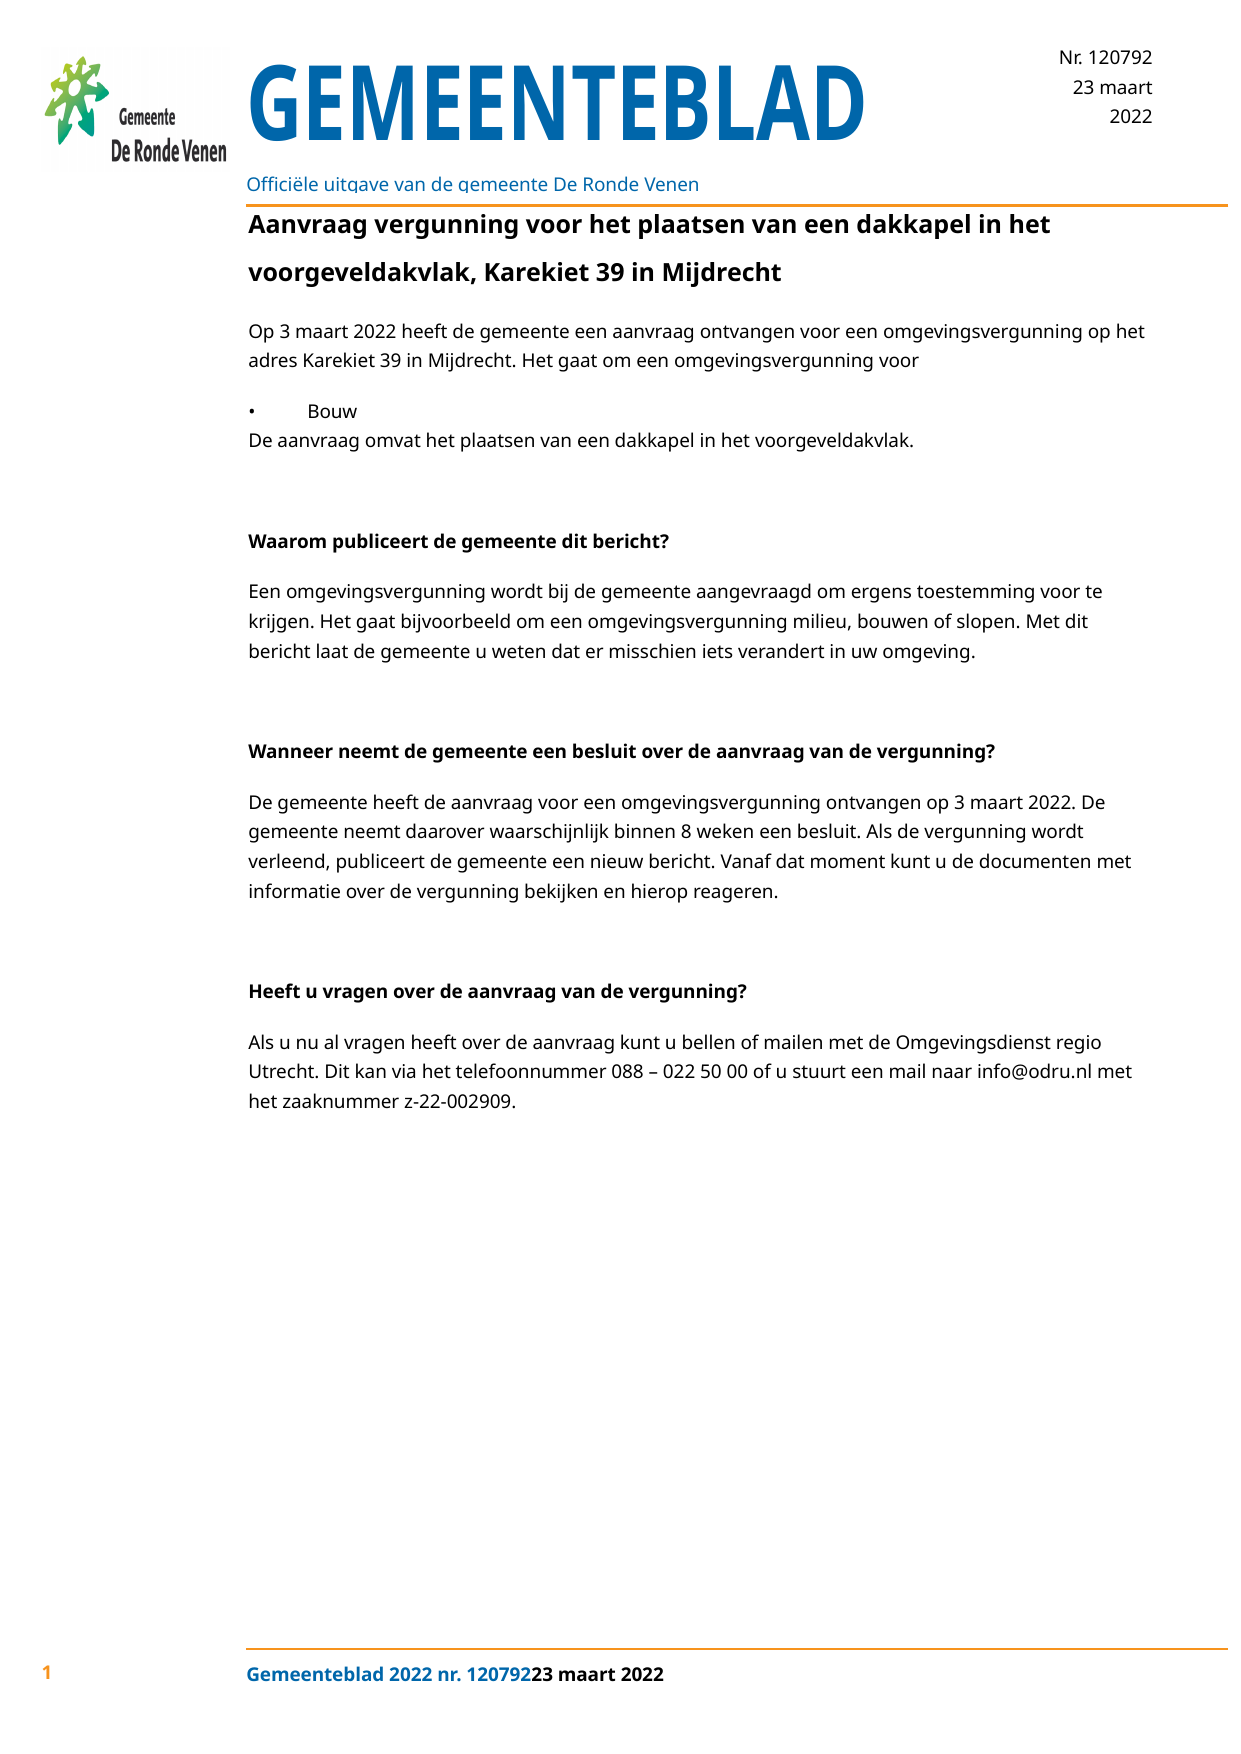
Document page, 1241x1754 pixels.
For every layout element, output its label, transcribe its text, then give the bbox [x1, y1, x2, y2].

text Wanneer neemt de gemeente een besluit over de aanvraag van de vergunning? [248, 739, 1152, 764]
text Als u nu al vragen heeft over de aanvraag kunt u bellen of mailen met de Omgevingsdienst regio Utrecht. Dit kan via het telefoonnummer 088 – 022 50 00 of u stuurt een mail naar info@odru.nl met het zaaknummer z-22-002909. [248, 1029, 1152, 1114]
text Waarom publiceert de gemeente dit bericht? [248, 528, 1152, 554]
text De aanvraag omvat het plaatsen van een dakkapel in het voorgeveldakvlak. [248, 427, 1152, 453]
picture [41, 47, 231, 172]
text De gemeente heeft de aanvraag voor een omgevingsvergunning ontvangen op 3 maart 2022. De gemeente neemt daarover waarschijnlijk binnen 8 weken een besluit. Als de vergunning wordt verleend, publiceert de gemeente een nieuw bericht. Vanaf dat moment kunt u de documenten met informatie over de vergunning bekijken en hierop reageren. [248, 789, 1152, 904]
text Op 3 maart 2022 heeft de gemeente een aanvraag ontvangen voor een omgevingsvergunning op het adres Karekiet 39 in Mijdrecht. Het gaat om een omgevingsvergunning voor [248, 318, 1152, 373]
text Aanvraag vergunning voor het plaatsen van een dakkapel in het voorgeveldakvlak, Karekiet 39 in Mijdrecht [248, 207, 1152, 288]
text Een omgevingsvergunning wordt bij de gemeente aangevraagd om ergens toestemming voor te krijgen. Het gaat bijvoorbeeld om een omgevingsvergunning milieu, bouwen of slopen. Met dit bericht laat de gemeente u weten dat er misschien iets verandert in uw omgeving. [248, 579, 1152, 664]
text Heeft u vragen over de aanvraag van de vergunning? [248, 979, 1152, 1004]
list Bouw [248, 398, 1152, 424]
